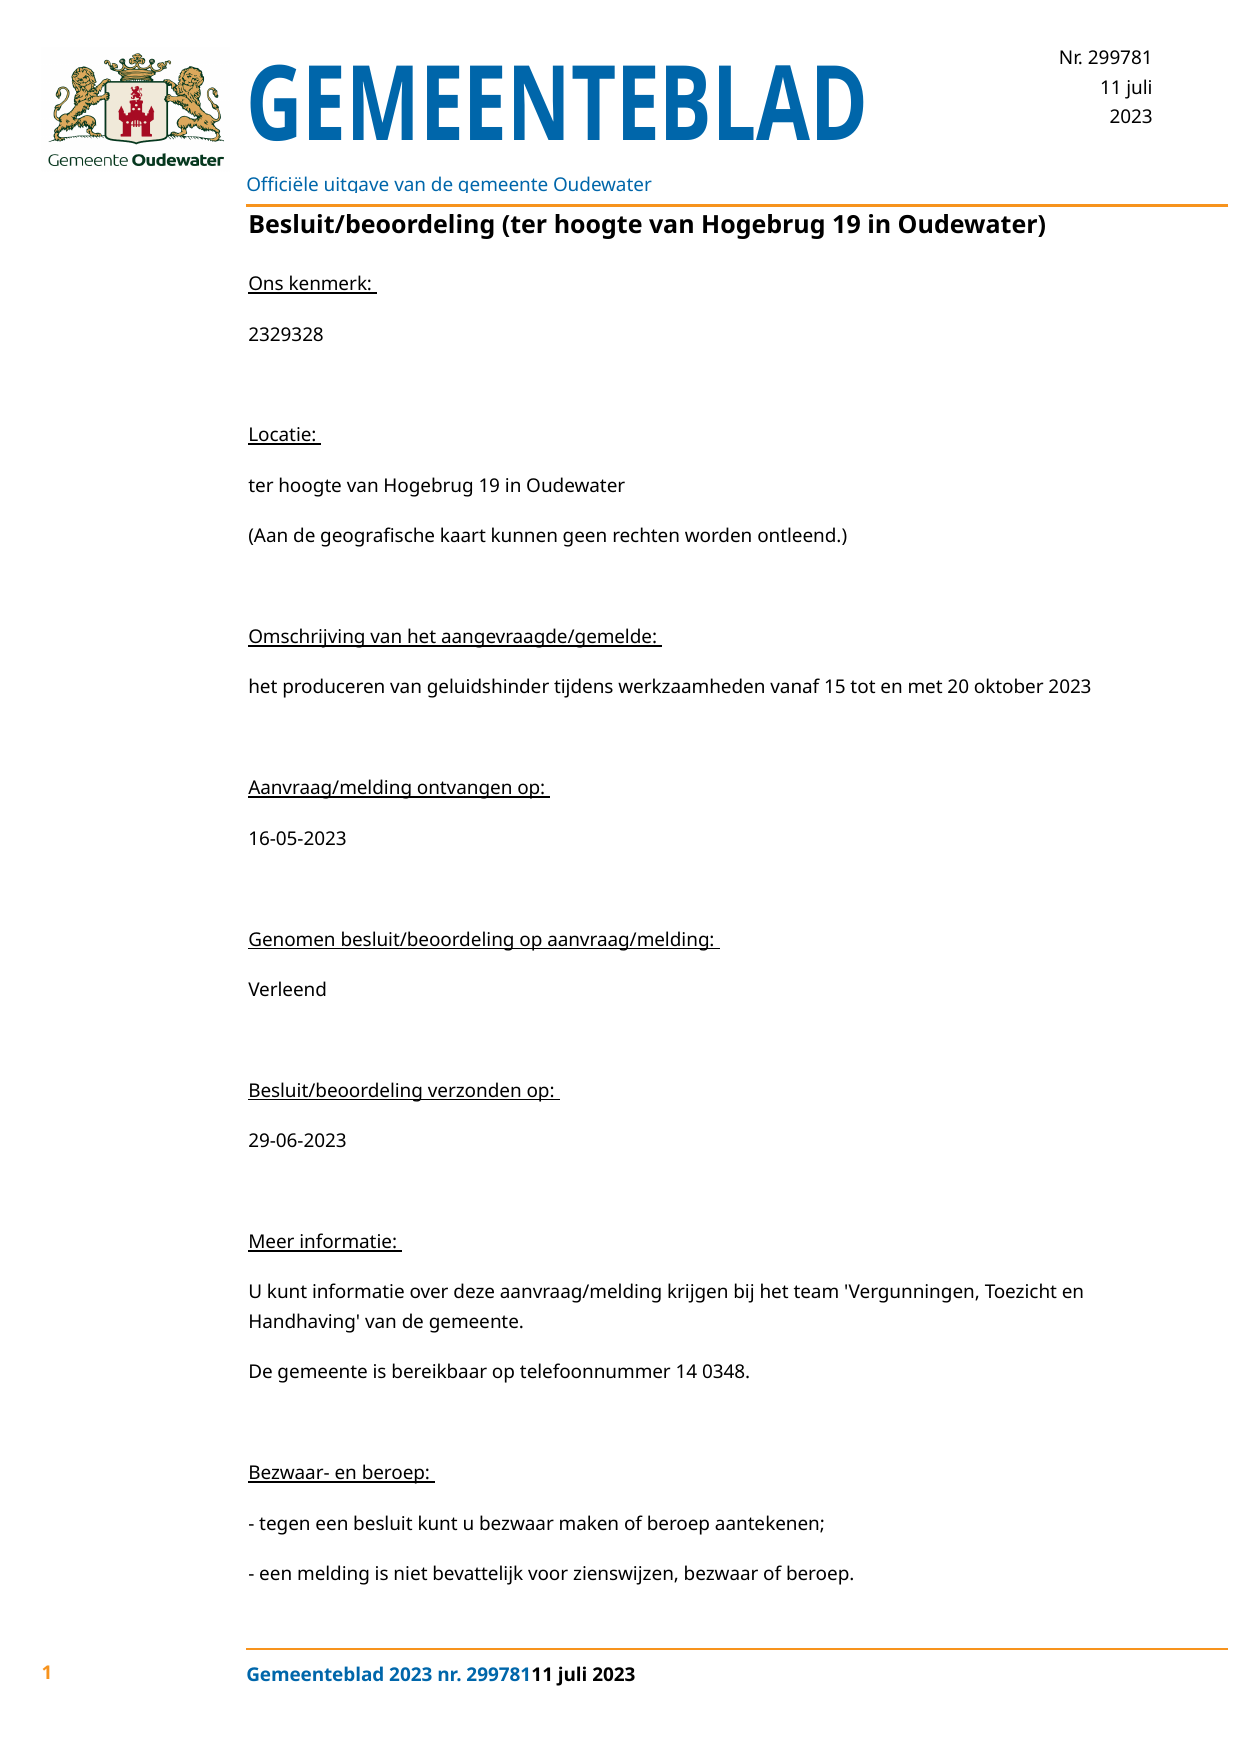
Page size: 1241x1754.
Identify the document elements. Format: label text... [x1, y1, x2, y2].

text Ons kenmerk: [248, 270, 1152, 296]
text Meer informatie: [248, 1228, 1152, 1254]
text Bezwaar- en beroep: [248, 1459, 1152, 1485]
text ter hoogte van Hogebrug 19 in Oudewater [248, 472, 1152, 498]
text - tegen een besluit kunt u bezwaar maken of beroep aantekenen; [248, 1510, 1152, 1536]
text Locatie: [248, 422, 1152, 447]
text Aanvraag/melding ontvangen op: [248, 774, 1152, 800]
text 29-06-2023 [248, 1127, 1152, 1153]
text De gemeente is bereikbaar op telefoonnummer 14 0348. [248, 1359, 1152, 1384]
text het produceren van geluidshinder tijdens werkzaamheden vanaf 15 tot en met 20 oktober 2023 [248, 674, 1152, 699]
text Omschrijving van het aangevraagde/gemelde: [248, 623, 1152, 649]
picture [41, 47, 231, 172]
text U kunt informatie over deze aanvraag/melding krijgen bij het team 'Vergunningen, Toezicht en Handhaving' van de gemeente. [248, 1279, 1152, 1334]
text Genomen besluit/beoordeling op aanvraag/melding: [248, 926, 1152, 951]
text Besluit/beoordeling (ter hoogte van Hogebrug 19 in Oudewater) [248, 207, 1152, 241]
text 16-05-2023 [248, 825, 1152, 851]
text 2329328 [248, 321, 1152, 346]
text - een melding is niet bevattelijk voor zienswijzen, bezwaar of beroep. [248, 1560, 1152, 1586]
text Verleend [248, 976, 1152, 1002]
text Besluit/beoordeling verzonden op: [248, 1077, 1152, 1103]
text (Aan de geografische kaart kunnen geen rechten worden ontleend.) [248, 522, 1152, 548]
